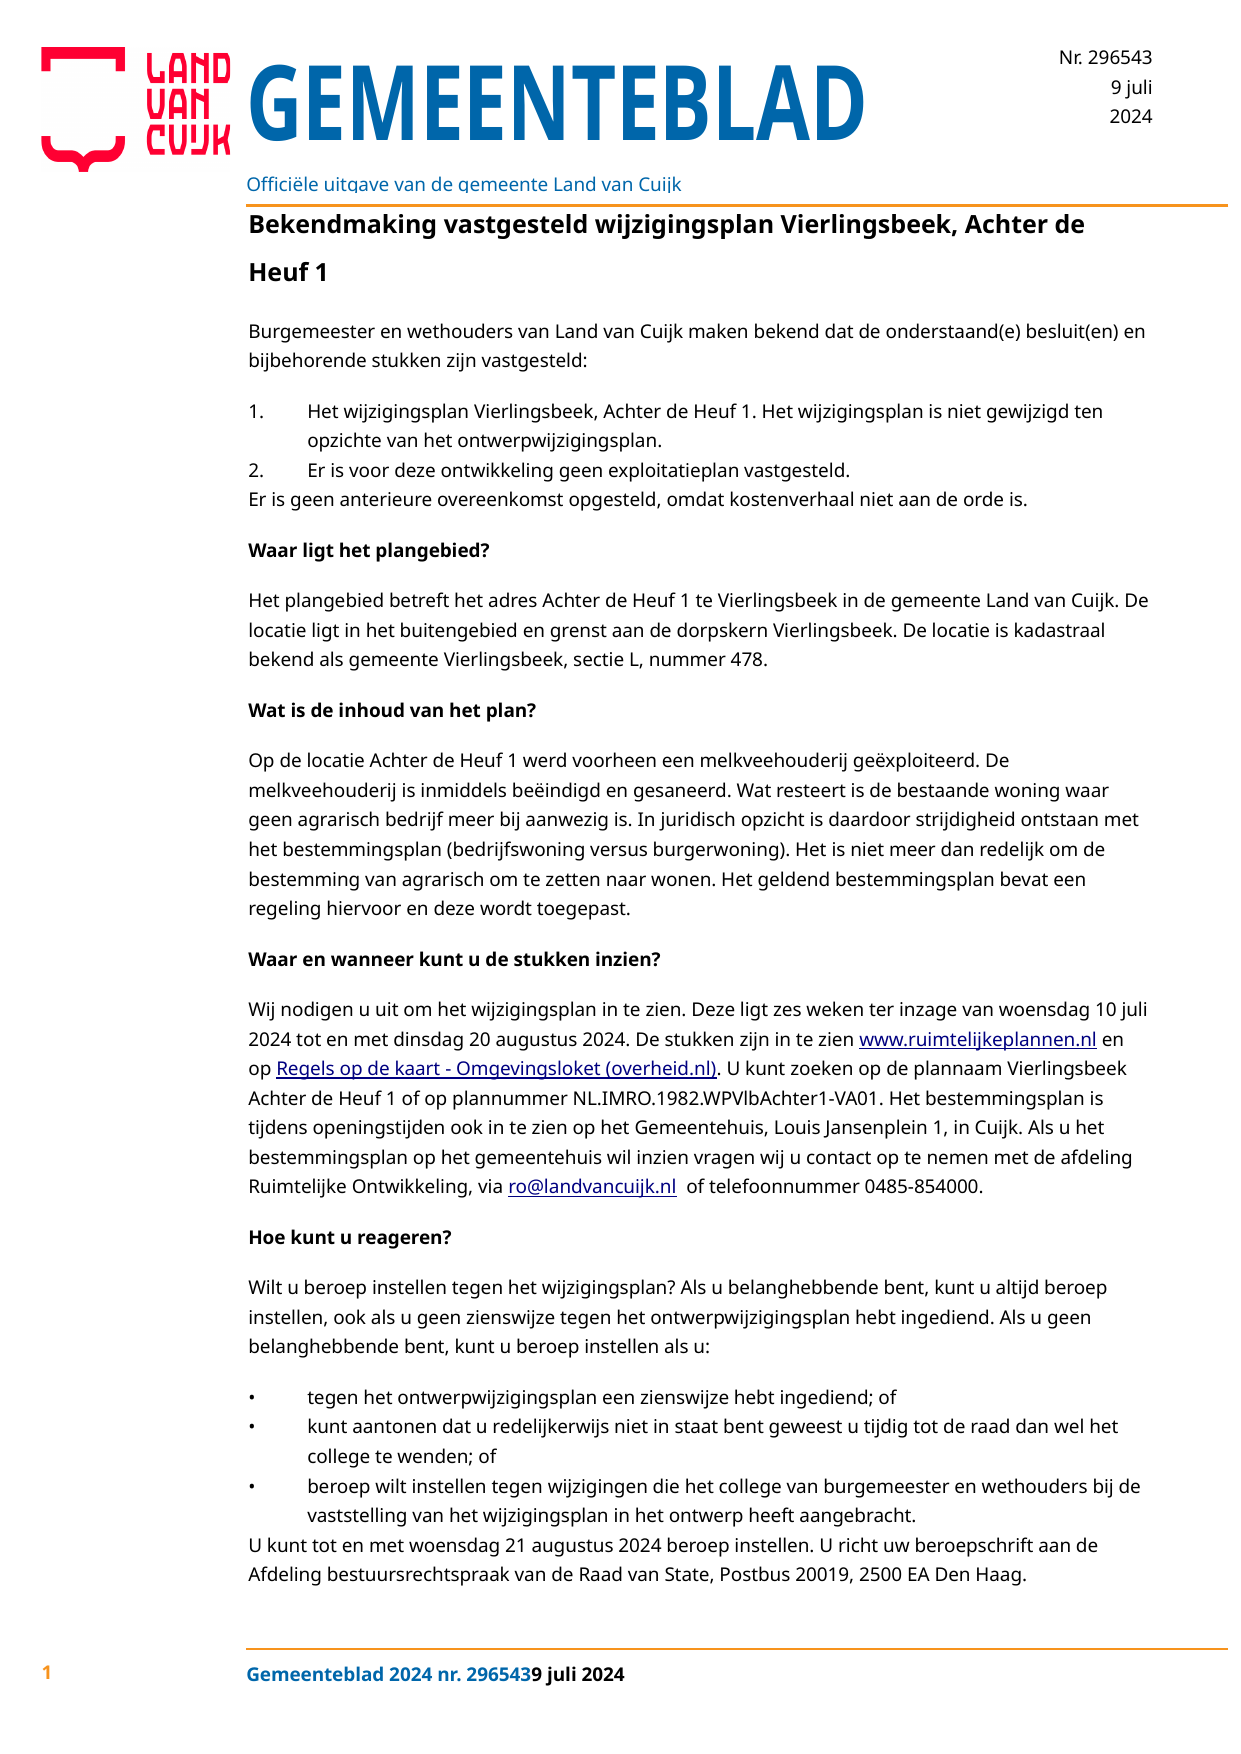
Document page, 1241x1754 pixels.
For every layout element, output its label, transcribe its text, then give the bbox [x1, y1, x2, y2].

picture [41, 47, 231, 172]
text Wat is de inhoud van het plan? [248, 697, 1152, 723]
text Wilt u beroep instellen tegen het wijzigingsplan? Als u belanghebbende bent, kunt u altijd beroep instellen, ook als u geen zienswijze tegen het ontwerpwijzigingsplan hebt ingediend. Als u geen belanghebbende bent, kunt u beroep instellen als u: [248, 1274, 1152, 1359]
list Het wijzigingsplan Vierlingsbeek, Achter de Heuf 1. Het wijzigingsplan is niet gewijzigd ten opzichte van het ontwerpwijzigingsplan. [248, 398, 1152, 453]
list kunt aantonen dat u redelijkerwijs niet in staat bent geweest u tijdig tot de raad dan wel het college te wenden; of [248, 1414, 1152, 1469]
text Hoe kunt u reageren? [248, 1224, 1152, 1250]
text Bekendmaking vastgesteld wijzigingsplan Vierlingsbeek, Achter de Heuf 1 [248, 207, 1152, 288]
list beroep wilt instellen tegen wijzigingen die het college van burgemeester en wethouders bij de vaststelling van het wijzigingsplan in het ontwerp heeft aangebracht. [248, 1473, 1152, 1528]
text Er is geen anterieure overeenkomst opgesteld, omdat kostenverhaal niet aan de orde is. [248, 487, 1152, 512]
list Er is voor deze ontwikkeling geen exploitatieplan vastgesteld. [248, 457, 1152, 483]
list tegen het ontwerpwijzigingsplan een zienswijze hebt ingediend; of [248, 1384, 1152, 1410]
text Waar en wanneer kunt u de stukken inzien? [248, 946, 1152, 972]
text Het plangebied betreft het adres Achter de Heuf 1 te Vierlingsbeek in de gemeente Land van Cuijk. De locatie ligt in het buitengebied en grenst aan de dorpskern Vierlingsbeek. De locatie is kadastraal bekend als gemeente Vierlingsbeek, sectie L, nummer 478. [248, 587, 1152, 672]
text Wij nodigen u uit om het wijzigingsplan in te zien. Deze ligt zes weken ter inzage van woensdag 10 juli 2024 tot en met dinsdag 20 augustus 2024. De stukken zijn in te zien www.ruimtelijkeplannen.nl en op Regels op de kaart - Omgevingsloket (overheid.nl). U kunt zoeken op de plannaam Vierlingsbeek Achter de Heuf 1 of op plannummer NL.IMRO.1982.WPVlbAchter1-VA01. Het bestemmingsplan is tijdens openingstijden ook in te zien op het Gemeentehuis, Louis Jansenplein 1, in Cuijk. Als u het bestemmingsplan op het gemeentehuis wil inzien vragen wij u contact op te nemen met de afdeling Ruimtelijke Ontwikkeling, via ro@landvancuijk.nl of telefoonnummer 0485-854000. [248, 996, 1152, 1199]
text U kunt tot en met woensdag 21 augustus 2024 beroep instellen. U richt uw beroepschrift aan de Afdeling bestuursrechtspraak van de Raad van State, Postbus 20019, 2500 EA Den Haag. [248, 1532, 1152, 1587]
text Burgemeester en wethouders van Land van Cuijk maken bekend dat de onderstaand(e) besluit(en) en bijbehorende stukken zijn vastgesteld: [248, 318, 1152, 373]
text Waar ligt het plangebied? [248, 537, 1152, 563]
text Op de locatie Achter de Heuf 1 werd voorheen een melkveehouderij geëxploiteerd. De melkveehouderij is inmiddels beëindigd en gesaneerd. Wat resteert is de bestaande woning waar geen agrarisch bedrijf meer bij aanwezig is. In juridisch opzicht is daardoor strijdigheid ontstaan met het bestemmingsplan (bedrijfswoning versus burgerwoning). Het is niet meer dan redelijk om de bestemming van agrarisch om te zetten naar wonen. Het geldend bestemmingsplan bevat een regeling hiervoor en deze wordt toegepast. [248, 747, 1152, 921]
